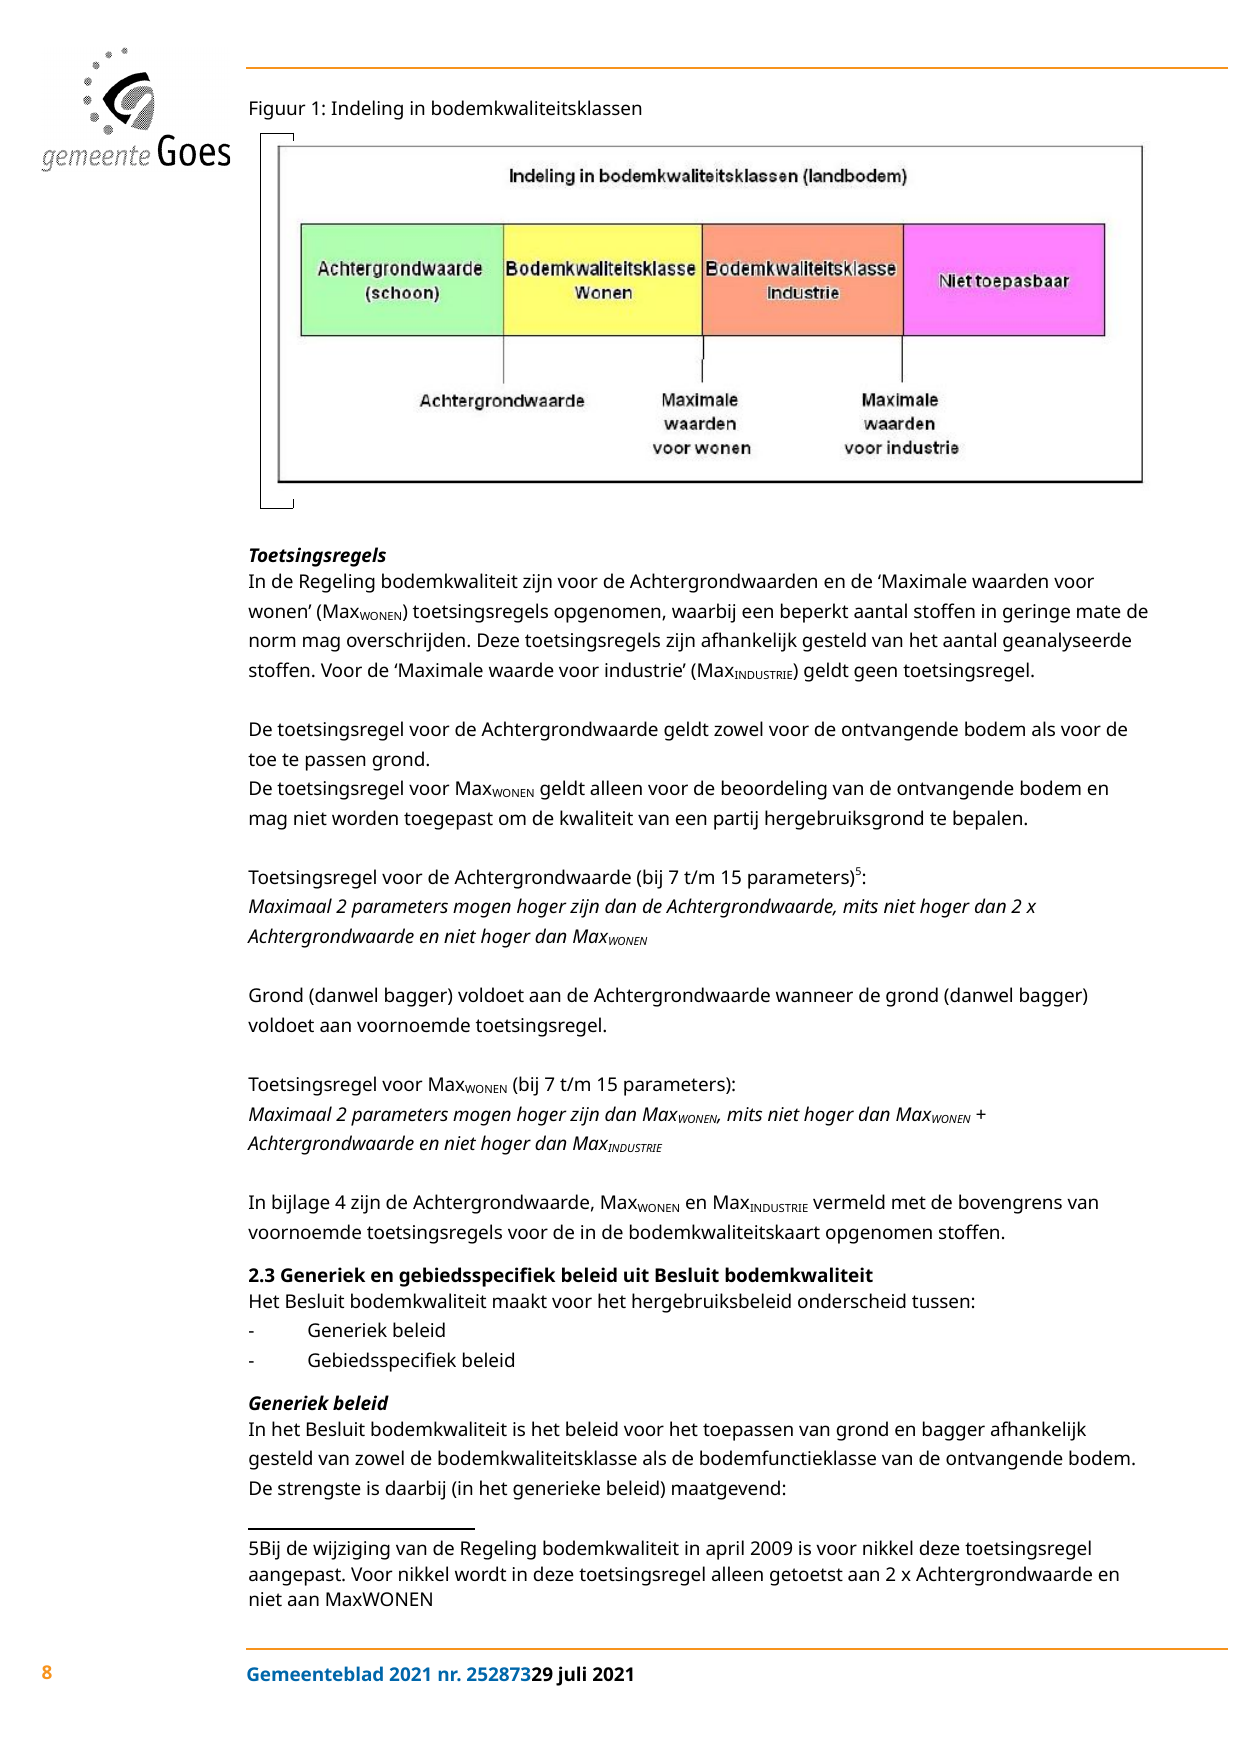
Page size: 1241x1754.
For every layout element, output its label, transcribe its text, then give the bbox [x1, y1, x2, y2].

text De toetsingsregel voor de Achtergrondwaarde geldt zowel voor de ontvangende bodem als voor de toe te passen grond. [248, 716, 1152, 771]
text Maximaal 2 parameters mogen hoger zijn dan de Achtergrondwaarde, mits niet hoger dan 2 x Achtergrondwaarde en niet hoger dan MaxWONEN [248, 894, 1152, 949]
text In de Regeling bodemkwaliteit zijn voor de Achtergrondwaarden en de ‘Maximale waarden voor wonen’ (MaxWONEN) toetsingsregels opgenomen, waarbij een beperkt aantal stoffen in geringe mate de norm mag overschrijden. Deze toetsingsregels zijn afhankelijk gesteld van het aantal geanalyseerde stoffen. Voor de ‘Maximale waarde voor industrie’ (MaxINDUSTRIE) geldt geen toetsingsregel. [248, 568, 1152, 683]
text De toetsingsregel voor MaxWONEN geldt alleen voor de beoordeling van de ontvangende bodem en mag niet worden toegepast om de kwaliteit van een partij hergebruiksgrond te bepalen. [248, 775, 1152, 831]
text Toetsingsregel voor MaxWONEN (bij 7 t/m 15 parameters): [248, 1071, 1152, 1097]
list Generiek beleid [248, 1317, 1152, 1343]
text Maximaal 2 parameters mogen hoger zijn dan MaxWONEN, mits niet hoger dan MaxWONEN + Achtergrondwaarde en niet hoger dan MaxINDUSTRIE [248, 1101, 1152, 1156]
text Generiek beleid [248, 1390, 1152, 1416]
picture [41, 47, 231, 172]
text Het Besluit bodemkwaliteit maakt voor het hergebruiksbeleid onderscheid tussen: [248, 1288, 1152, 1314]
text Toetsingsregel voor de Achtergrondwaarde (bij 7 t/m 15 parameters): [248, 864, 1152, 890]
picture [268, 141, 1155, 499]
text Grond (danwel bagger) voldoet aan de Achtergrondwaarde wanneer de grond (danwel bagger) voldoet aan voornoemde toetsingsregel. [248, 982, 1152, 1038]
list Gebiedsspecifiek beleid [248, 1347, 1152, 1373]
text Bij de wijziging van de Regeling bodemkwaliteit in april 2009 is voor nikkel deze toetsingsregel aangepast. Voor nikkel wordt in deze toetsingsregel alleen getoetst aan 2 x Achtergrondwaarde en niet aan MaxWONEN [248, 1535, 1152, 1612]
text 2.3 Generiek en gebiedsspecifiek beleid uit Besluit bodemkwaliteit [248, 1262, 1152, 1288]
text In bijlage 4 zijn de Achtergrondwaarde, MaxWONEN en MaxINDUSTRIE vermeld met de bovengrens van voornoemde toetsingsregels voor de in de bodemkwaliteitskaart opgenomen stoffen. [248, 1189, 1152, 1245]
text In het Besluit bodemkwaliteit is het beleid voor het toepassen van grond en bagger afhankelijk gesteld van zowel de bodemkwaliteitsklasse als de bodemfunctieklasse van de ontvangende bodem. De strengste is daarbij (in het generieke beleid) maatgevend: [248, 1416, 1152, 1501]
text Figuur 1: Indeling in bodemkwaliteitsklassen [248, 95, 1152, 121]
text Toetsingsregels [248, 542, 1152, 568]
